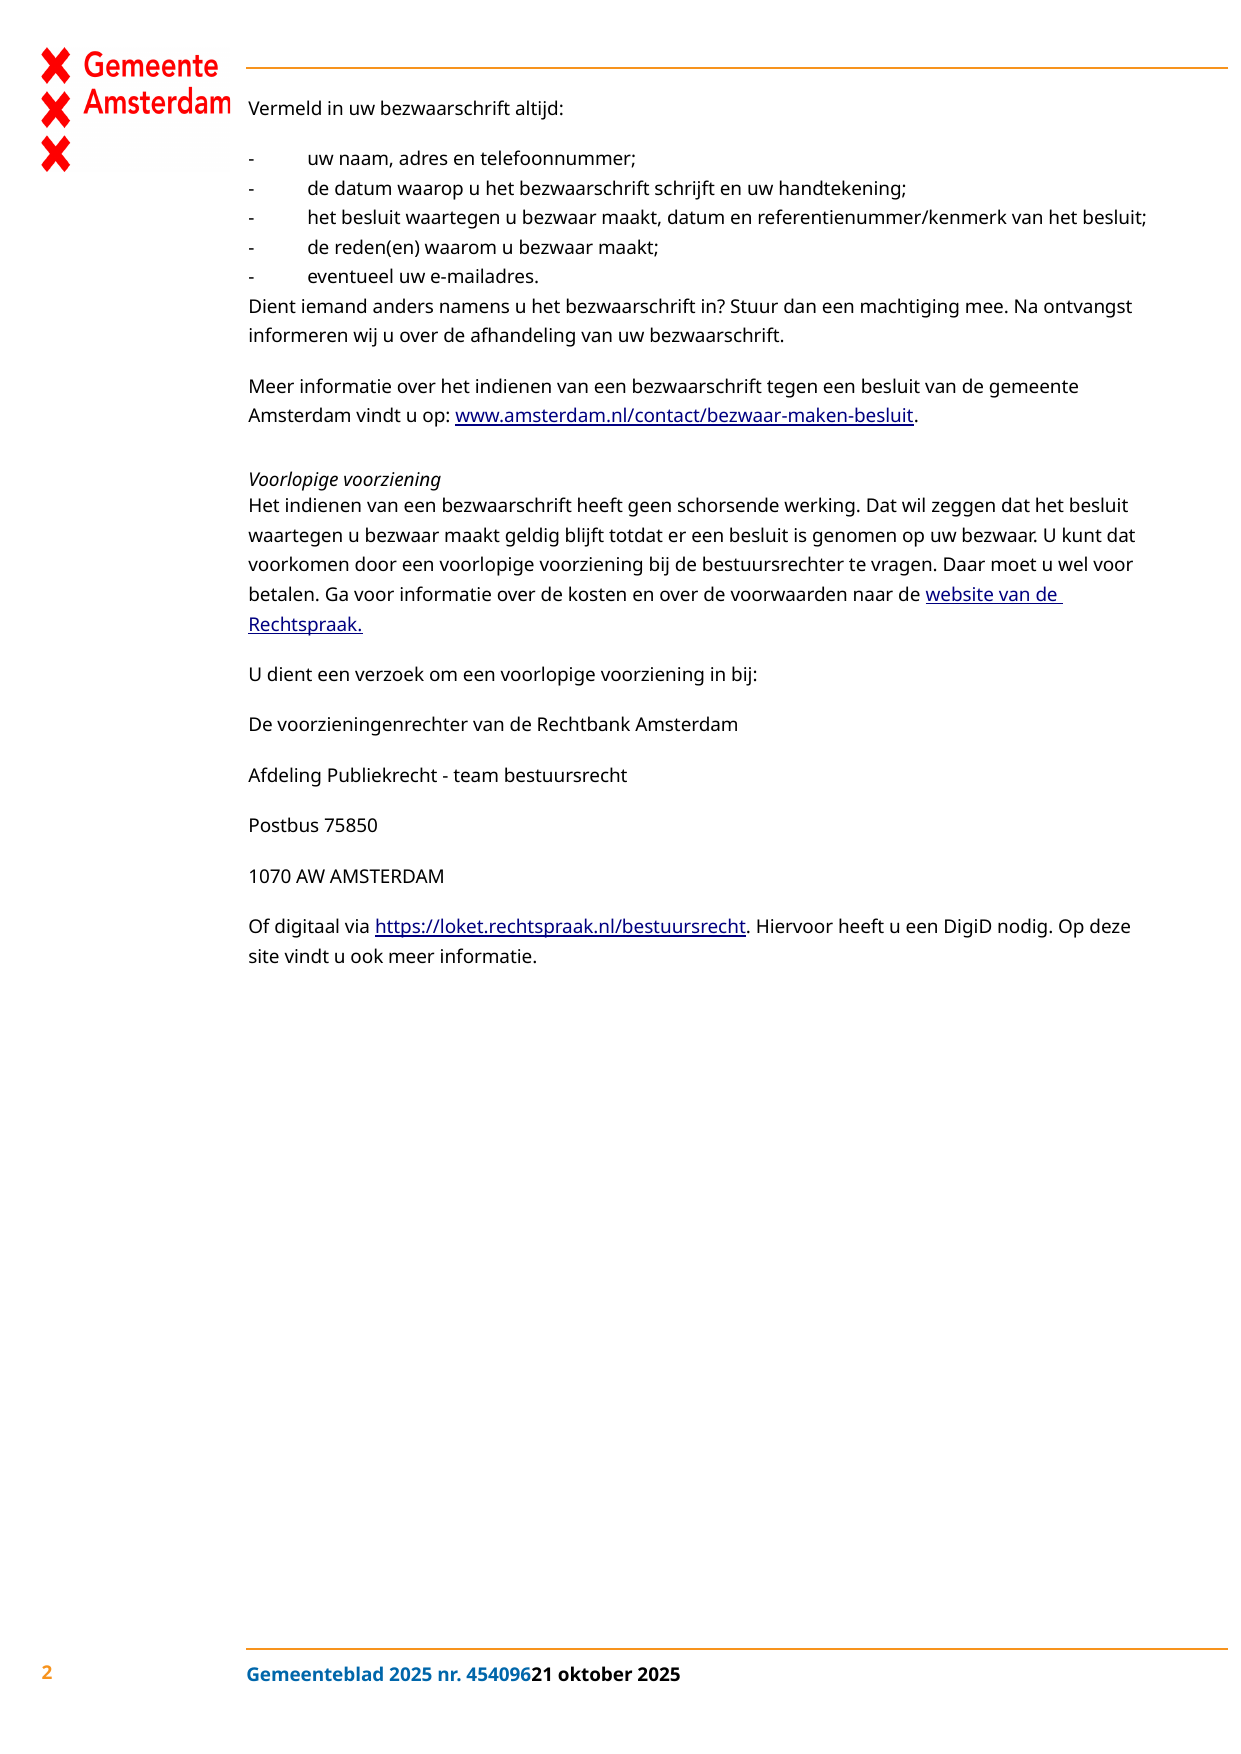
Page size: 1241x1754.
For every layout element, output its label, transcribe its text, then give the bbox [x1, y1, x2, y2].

text Of digitaal via https://loket.rechtspraak.nl/bestuursrecht. Hiervoor heeft u een DigiD nodig. Op deze site vindt u ook meer informatie. [248, 913, 1152, 968]
text Vermeld in uw bezwaarschrift altijd: [248, 95, 1152, 121]
text Dient iemand anders namens u het bezwaarschrift in? Stuur dan een machtiging mee. Na ontvangst informeren wij u over de afhandeling van uw bezwaarschrift. [248, 293, 1152, 348]
text De voorzieningenrechter van de Rechtbank Amsterdam [248, 712, 1152, 737]
text U dient een verzoek om een voorlopige voorziening in bij: [248, 661, 1152, 687]
text Meer informatie over het indienen van een bezwaarschrift tegen een besluit van de gemeente Amsterdam vindt u op: www.amsterdam.nl/contact/bezwaar-maken-besluit. [248, 373, 1152, 428]
text Het indienen van een bezwaarschrift heeft geen schorsende werking. Dat wil zeggen dat het besluit waartegen u bezwaar maakt geldig blijft totdat er een besluit is genomen op uw bezwaar. U kunt dat voorkomen door een voorlopige voorziening bij de bestuursrechter te vragen. Daar moet u wel voor betalen. Ga voor informatie over de kosten en over de voorwaarden naar de website van de Rechtspraak. [248, 492, 1152, 636]
list de reden(en) waarom u bezwaar maakt; [248, 234, 1152, 260]
list eventueel uw e-mailadres. [248, 263, 1152, 289]
text Voorlopige voorziening [248, 467, 1152, 492]
picture [41, 47, 231, 172]
text Afdeling Publiekrecht - team bestuursrecht [248, 762, 1152, 788]
list het besluit waartegen u bezwaar maakt, datum en referentienummer/kenmerk van het besluit; [248, 204, 1152, 230]
text Postbus 75850 [248, 812, 1152, 838]
text 1070 AW AMSTERDAM [248, 863, 1152, 888]
list uw naam, adres en telefoonnummer; [248, 145, 1152, 171]
list de datum waarop u het bezwaarschrift schrijft en uw handtekening; [248, 175, 1152, 201]
